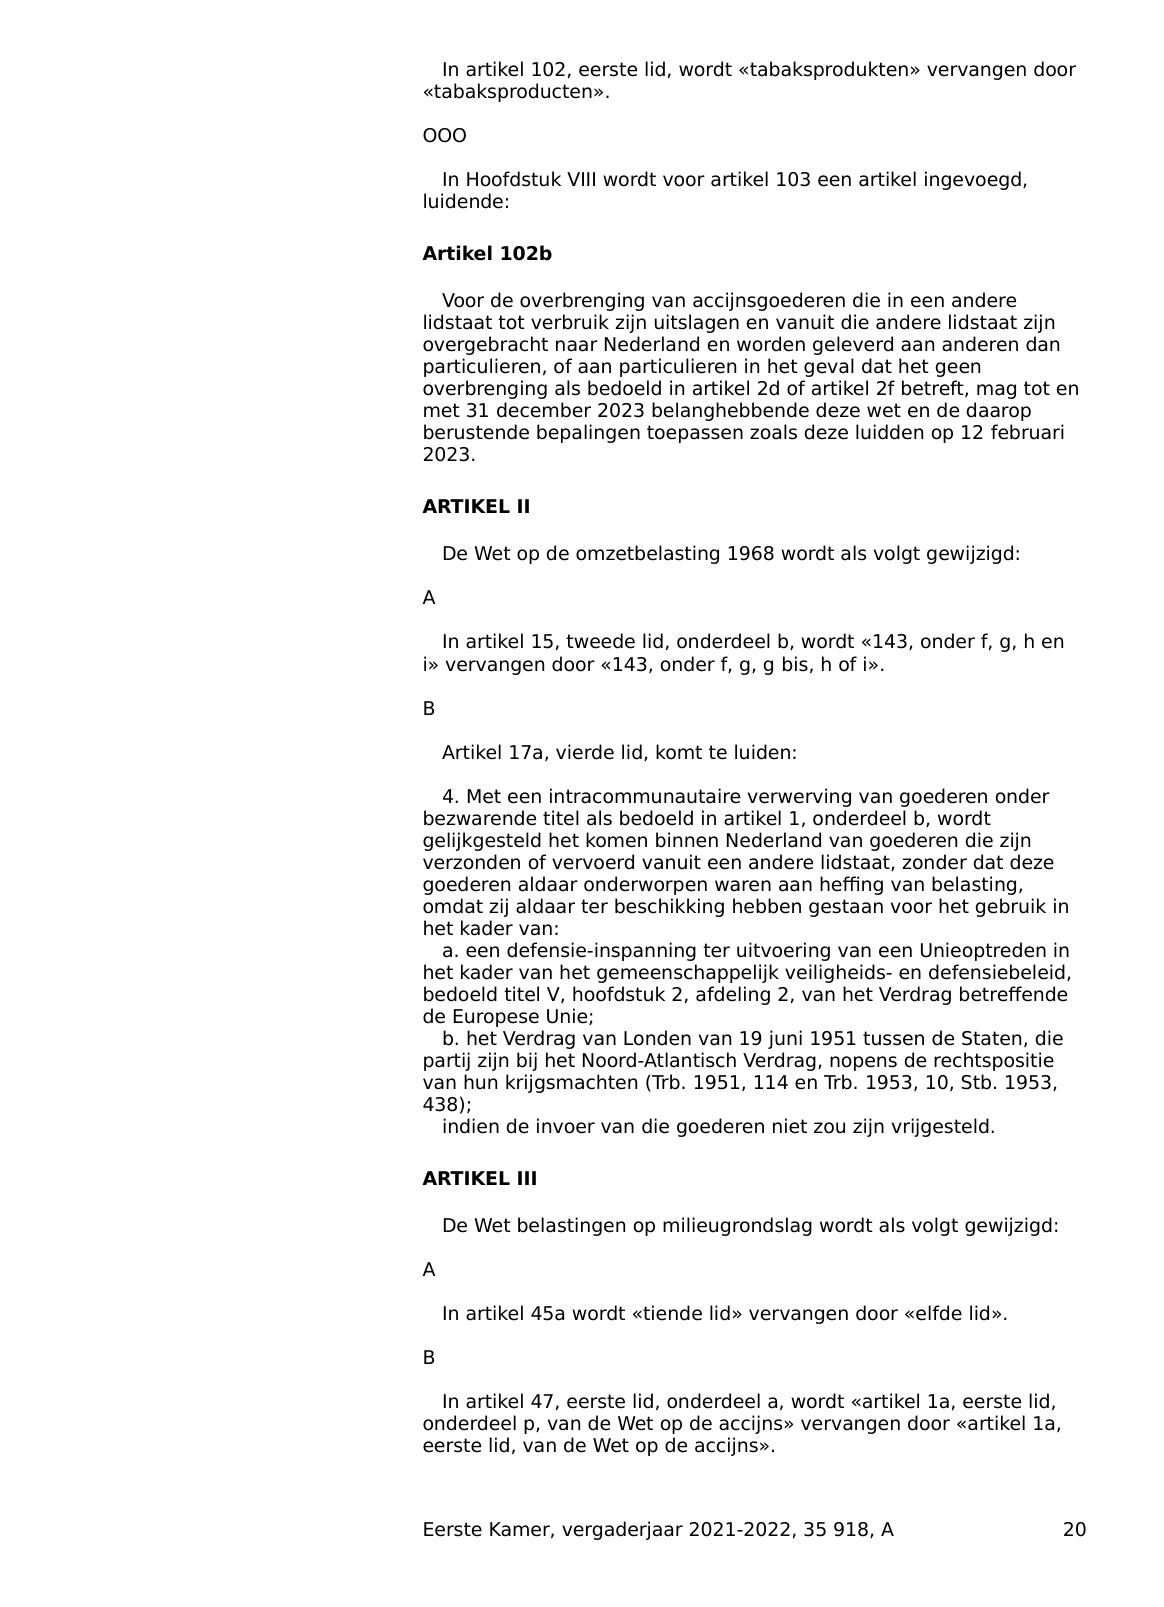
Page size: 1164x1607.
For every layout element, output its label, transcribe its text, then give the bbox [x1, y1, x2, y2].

text In artikel 47, eerste lid, onderdeel a, wordt «artikel 1a, eerste lid, onderdeel p, van de Wet op de accijns» vervangen door «artikel 1a, eerste lid, van de Wet op de accijns». [422, 1391, 1087, 1457]
text a. een defensie-inspanning ter uitvoering van een Unieoptreden in het kader van het gemeenschappelijk veiligheids- en defensiebeleid, bedoeld titel V, hoofdstuk 2, afdeling 2, van het Verdrag betreffende de Europese Unie; [422, 940, 1087, 1028]
subtitle ARTIKEL III [422, 1168, 1087, 1189]
text De Wet belastingen op milieugrondslag wordt als volgt gewijzigd: [422, 1214, 1087, 1237]
text Voor de overbrenging van accijnsgoederen die in een andere lidstaat tot verbruik zijn uitslagen en vanuit die andere lidstaat zijn overgebracht naar Nederland en worden geleverd aan anderen dan particulieren, of aan particulieren in het geval dat het geen overbrenging als bedoeld in artikel 2d of artikel 2f betreft, mag tot en met 31 december 2023 belanghebbende deze wet en de daarop berustende bepalingen toepassen zoals deze luidden op 12 februari 2023. [422, 290, 1087, 466]
subtitle Artikel 102b [422, 243, 1087, 265]
text indien de invoer van die goederen niet zou zijn vrijgesteld. [422, 1116, 1087, 1138]
text In artikel 102, eerste lid, wordt «tabaksprodukten» vervangen door «tabaksproducten». [422, 59, 1087, 103]
text Artikel 17a, vierde lid, komt te luiden: [422, 742, 1087, 764]
text In artikel 15, tweede lid, onderdeel b, wordt «143, onder f, g, h en i» vervangen door «143, onder f, g, g bis, h of i». [422, 631, 1087, 675]
text In Hoofdstuk VIII wordt voor artikel 103 een artikel ingevoegd, luidende: [422, 169, 1087, 213]
subtitle ARTIKEL II [422, 496, 1087, 518]
text De Wet op de omzetbelasting 1968 wordt als volgt gewijzigd: [422, 543, 1087, 565]
text OOO [422, 125, 1087, 147]
text A [422, 1259, 1087, 1281]
text A [422, 587, 1087, 609]
text 4. Met een intracommunautaire verwerving van goederen onder bezwarende titel als bedoeld in artikel 1, onderdeel b, wordt gelijkgesteld het komen binnen Nederland van goederen die zijn verzonden of vervoerd vanuit een andere lidstaat, zonder dat deze goederen aldaar onderworpen waren aan heffing van belasting, omdat zij aldaar ter beschikking hebben gestaan voor het gebruik in het kader van: [422, 786, 1087, 940]
text B [422, 698, 1087, 719]
text B [422, 1347, 1087, 1369]
text In artikel 45a wordt «tiende lid» vervangen door «elfde lid». [422, 1303, 1087, 1325]
text b. het Verdrag van Londen van 19 juni 1951 tussen de Staten, die partij zijn bij het Noord-Atlantisch Verdrag, nopens de rechtspositie van hun krijgsmachten (Trb. 1951, 114 en Trb. 1953, 10, Stb. 1953, 438); [422, 1028, 1087, 1116]
